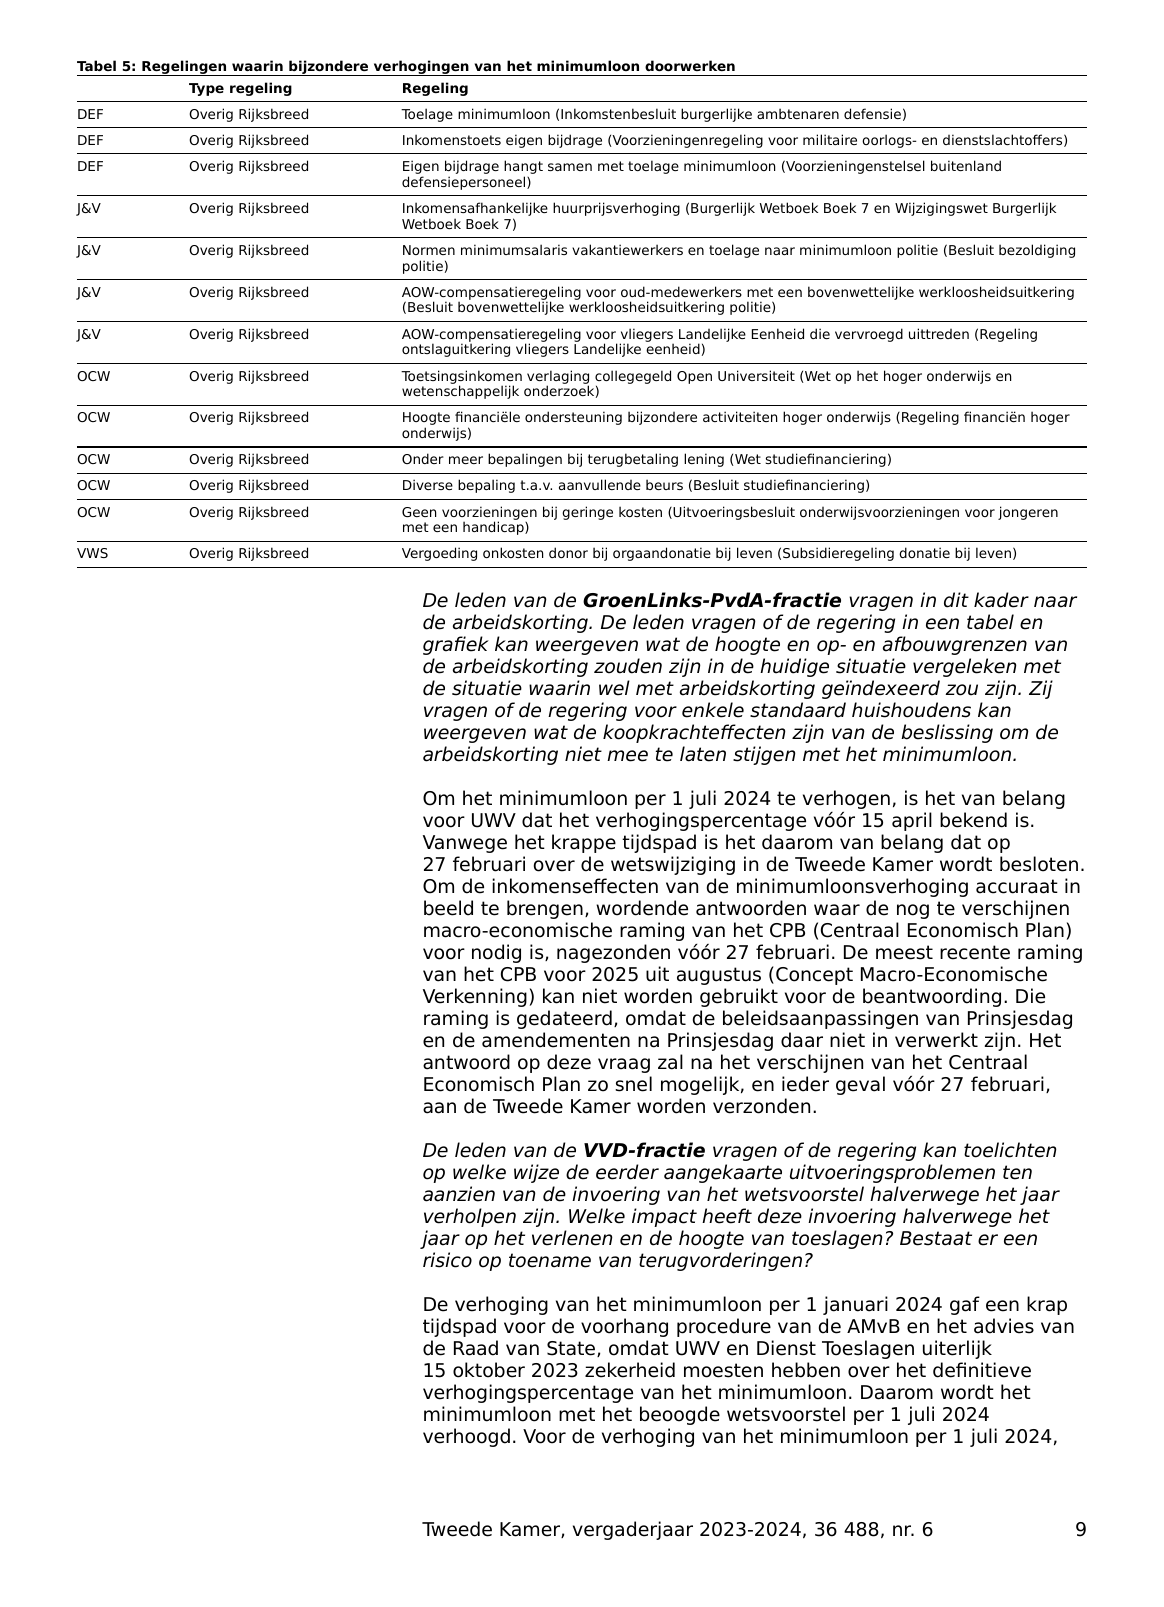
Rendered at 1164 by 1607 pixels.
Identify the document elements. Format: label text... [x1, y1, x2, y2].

text De leden van de GroenLinks-PvdA-fractie vragen in dit kader naar de arbeidskorting. De leden vragen of de regering in een tabel en grafiek kan weergeven wat de hoogte en op- en afbouwgrenzen van de arbeidskorting zouden zijn in de huidige situatie vergeleken met de situatie waarin wel met arbeidskorting geïndexeerd zou zijn. Zij vragen of de regering voor enkele standaard huishoudens kan weergeven wat de koopkrachteffecten zijn van de beslissing om de arbeidskorting niet mee te laten stijgen met het minimumloon. [422, 590, 1087, 766]
table_cell Inkomensafhankelijke huurprijsverhoging (Burgerlijk Wetboek Boek 7 en Wijzigingswet Burgerlijk Wetboek Boek 7) [396, 196, 1087, 237]
table_cell Overig Rijksbreed [183, 322, 396, 363]
table_cell Overig Rijksbreed [183, 154, 396, 195]
table_cell Inkomenstoets eigen bijdrage (Voorzieningenregeling voor militaire oorlogs- en dienstslachtoffers) [396, 128, 1087, 153]
text De leden van de VVD-fractie vragen of de regering kan toelichten op welke wijze de eerder aangekaarte uitvoeringsproblemen ten aanzien van de invoering van het wetsvoorstel halverwege het jaar verholpen zijn. Welke impact heeft deze invoering halverwege het jaar op het verlenen en de hoogte van toeslagen? Bestaat er een risico op toename van terugvorderingen? [422, 1140, 1087, 1272]
table_cell OCW [77, 448, 183, 472]
table_cell Overig Rijksbreed [183, 102, 396, 127]
text De verhoging van het minimumloon per 1 januari 2024 gaf een krap tijdspad voor de voorhang procedure van de AMvB en het advies van de Raad van State, omdat UWV en Dienst Toeslagen uiterlijk 15 oktober 2023 zekerheid moesten hebben over het definitieve verhogingspercentage van het minimumloon. Daarom wordt het minimumloon met het beoogde wetsvoorstel per 1 juli 2024 verhoogd. Voor de verhoging van het minimumloon per 1 juli 2024, [422, 1294, 1087, 1448]
table_cell Hoogte financiële ondersteuning bijzondere activiteiten hoger onderwijs (Regeling financiën hoger onderwijs) [396, 406, 1087, 446]
table_cell Toelage minimumloon (Inkomstenbesluit burgerlijke ambtenaren defensie) [396, 102, 1087, 127]
table_cell J&V [77, 196, 183, 237]
table_cell Overig Rijksbreed [183, 406, 396, 446]
table_cell J&V [77, 280, 183, 321]
table_cell J&V [77, 322, 183, 363]
table_cell Toetsingsinkomen verlaging collegegeld Open Universiteit (Wet op het hoger onderwijs en wetenschappelijk onderzoek) [396, 364, 1087, 404]
table_cell Overig Rijksbreed [183, 448, 396, 472]
table_cell Overig Rijksbreed [183, 280, 396, 321]
table_cell Eigen bijdrage hangt samen met toelage minimumloon (Voorzieningenstelsel buitenland defensiepersoneel) [396, 154, 1087, 195]
table_cell Diverse bepaling t.a.v. aanvullende beurs (Besluit studiefinanciering) [396, 474, 1087, 499]
table_cell J&V [77, 238, 183, 279]
table_cell Overig Rijksbreed [183, 196, 396, 237]
table_cell AOW-compensatieregeling voor vliegers Landelijke Eenheid die vervroegd uittreden (Regeling ontslaguitkering vliegers Landelijke eenheid) [396, 322, 1087, 363]
table_cell AOW-compensatieregeling voor oud-medewerkers met een bovenwettelijke werkloosheidsuitkering (Besluit bovenwettelijke werkloosheidsuitkering politie) [396, 280, 1087, 321]
table_cell Type regeling [183, 76, 396, 101]
table_cell OCW [77, 474, 183, 499]
table_header Tabel 5: Regelingen waarin bijzondere verhogingen van het minimumloon doorwerken [77, 59, 1087, 75]
table_cell VWS [77, 542, 183, 567]
table_cell OCW [77, 406, 183, 446]
table_cell Overig Rijksbreed [183, 542, 396, 567]
table_cell Vergoeding onkosten donor bij orgaandonatie bij leven (Subsidieregeling donatie bij leven) [396, 542, 1087, 567]
table_cell Geen voorzieningen bij geringe kosten (Uitvoeringsbesluit onderwijsvoorzieningen voor jongeren met een handicap) [396, 500, 1087, 541]
table_cell OCW [77, 500, 183, 541]
table_cell Overig Rijksbreed [183, 474, 396, 499]
text Om het minimumloon per 1 juli 2024 te verhogen, is het van belang voor UWV dat het verhogingspercentage vóór 15 april bekend is. Vanwege het krappe tijdspad is het daarom van belang dat op 27 februari over de wetswijziging in de Tweede Kamer wordt besloten. Om de inkomenseffecten van de minimumloonsverhoging accuraat in beeld te brengen, wordende antwoorden waar de nog te verschijnen macro-economische raming van het CPB (Centraal Economisch Plan) voor nodig is, nagezonden vóór 27 februari. De meest recente raming van het CPB voor 2025 uit augustus (Concept Macro-Economische Verkenning) kan niet worden gebruikt voor de beantwoording. Die raming is gedateerd, omdat de beleidsaanpassingen van Prinsjesdag en de amendementen na Prinsjesdag daar niet in verwerkt zijn. Het antwoord op deze vraag zal na het verschijnen van het Centraal Economisch Plan zo snel mogelijk, en ieder geval vóór 27 februari, aan de Tweede Kamer worden verzonden. [422, 788, 1087, 1118]
table_cell Normen minimumsalaris vakantiewerkers en toelage naar minimumloon politie (Besluit bezoldiging politie) [396, 238, 1087, 279]
table_cell Overig Rijksbreed [183, 364, 396, 404]
table_cell Regeling [396, 76, 1087, 101]
table_cell Onder meer bepalingen bij terugbetaling lening (Wet studiefinanciering) [396, 448, 1087, 472]
table_cell DEF [77, 154, 183, 195]
table_cell [77, 76, 183, 101]
table_cell Overig Rijksbreed [183, 238, 396, 279]
table_cell Overig Rijksbreed [183, 128, 396, 153]
table_cell Overig Rijksbreed [183, 500, 396, 541]
table_cell DEF [77, 128, 183, 153]
table_cell DEF [77, 102, 183, 127]
table_cell OCW [77, 364, 183, 404]
